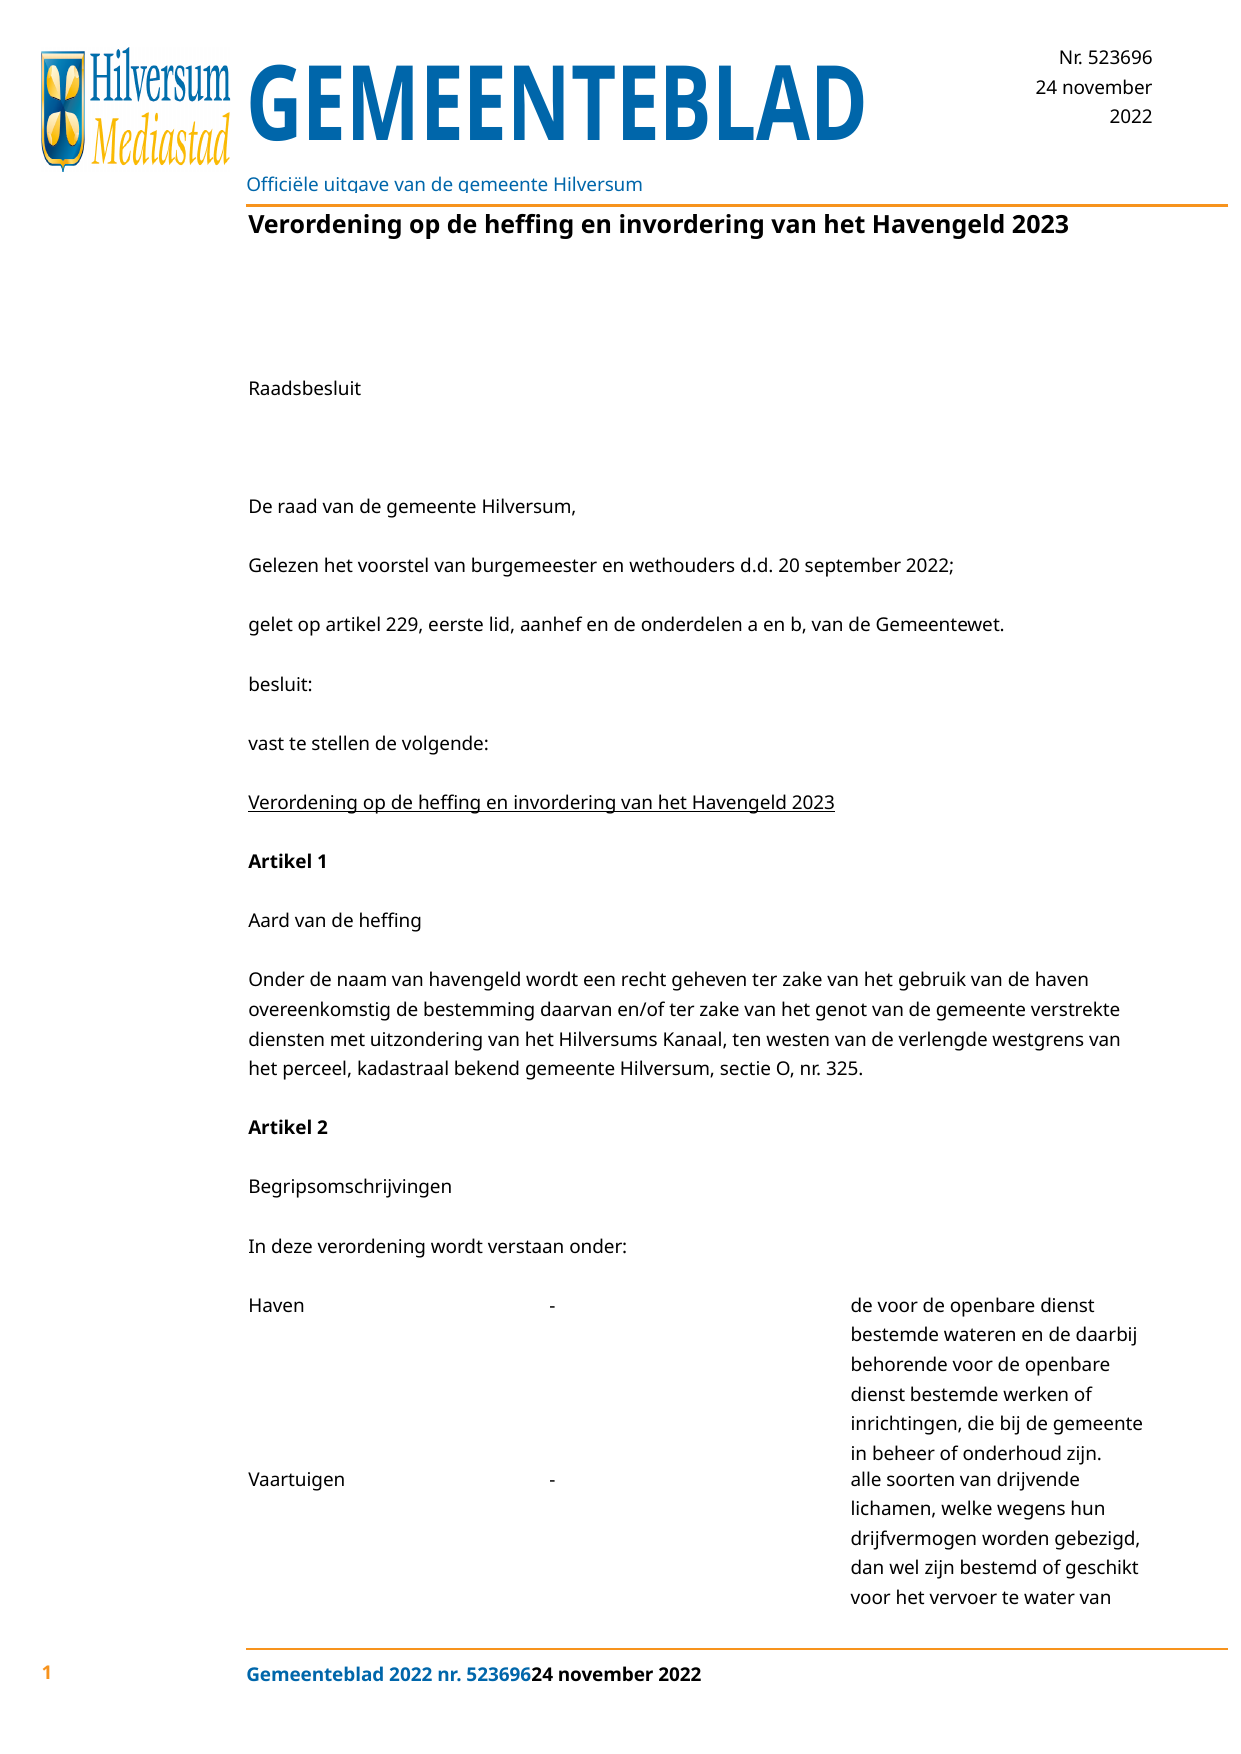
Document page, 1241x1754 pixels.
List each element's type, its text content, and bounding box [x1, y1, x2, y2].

table_cell - [549, 1466, 850, 1610]
text Artikel 2 [248, 1114, 1152, 1140]
text Raadsbesluit [248, 375, 1152, 401]
text besluit: [248, 671, 1152, 696]
text Verordening op de heffing en invordering van het Havengeld 2023 [248, 207, 1152, 241]
text Artikel 1 [248, 848, 1152, 874]
table_header Haven [248, 1292, 549, 1466]
table_header - [549, 1292, 850, 1466]
text Onder de naam van havengeld wordt een recht geheven ter zake van het gebruik van de haven overeenkomstig de bestemming daarvan en/of ter zake van het genot van de gemeente verstrekte diensten met uitzondering van het Hilversums Kanaal, ten westen van de verlengde westgrens van het perceel, kadastraal bekend gemeente Hilversum, sectie O, nr. 325. [248, 967, 1152, 1081]
table_cell alle soorten van drijvende lichamen, welke wegens hun drijfvermogen worden gebezigd, dan wel zijn bestemd of geschikt voor het vervoer te water van [850, 1466, 1152, 1610]
table_header de voor de openbare dienst bestemde wateren en de daarbij behorende voor de openbare dienst bestemde werken of inrichtingen, die bij de gemeente in beheer of onderhoud zijn. [850, 1292, 1152, 1466]
text De raad van de gemeente Hilversum, [248, 493, 1152, 519]
table_cell Vaartuigen [248, 1466, 549, 1610]
text Verordening op de heffing en invordering van het Havengeld 2023 [248, 789, 1152, 815]
text Begripsomschrijvingen [248, 1174, 1152, 1199]
text In deze verordening wordt verstaan onder: [248, 1233, 1152, 1258]
text vast te stellen de volgende: [248, 730, 1152, 756]
text Aard van de heffing [248, 907, 1152, 933]
picture [41, 47, 231, 172]
text Gelezen het voorstel van burgemeester en wethouders d.d. 20 september 2022; [248, 552, 1152, 578]
text gelet op artikel 229, eerste lid, aanhef en de onderdelen a en b, van de Gemeentewet. [248, 612, 1152, 637]
